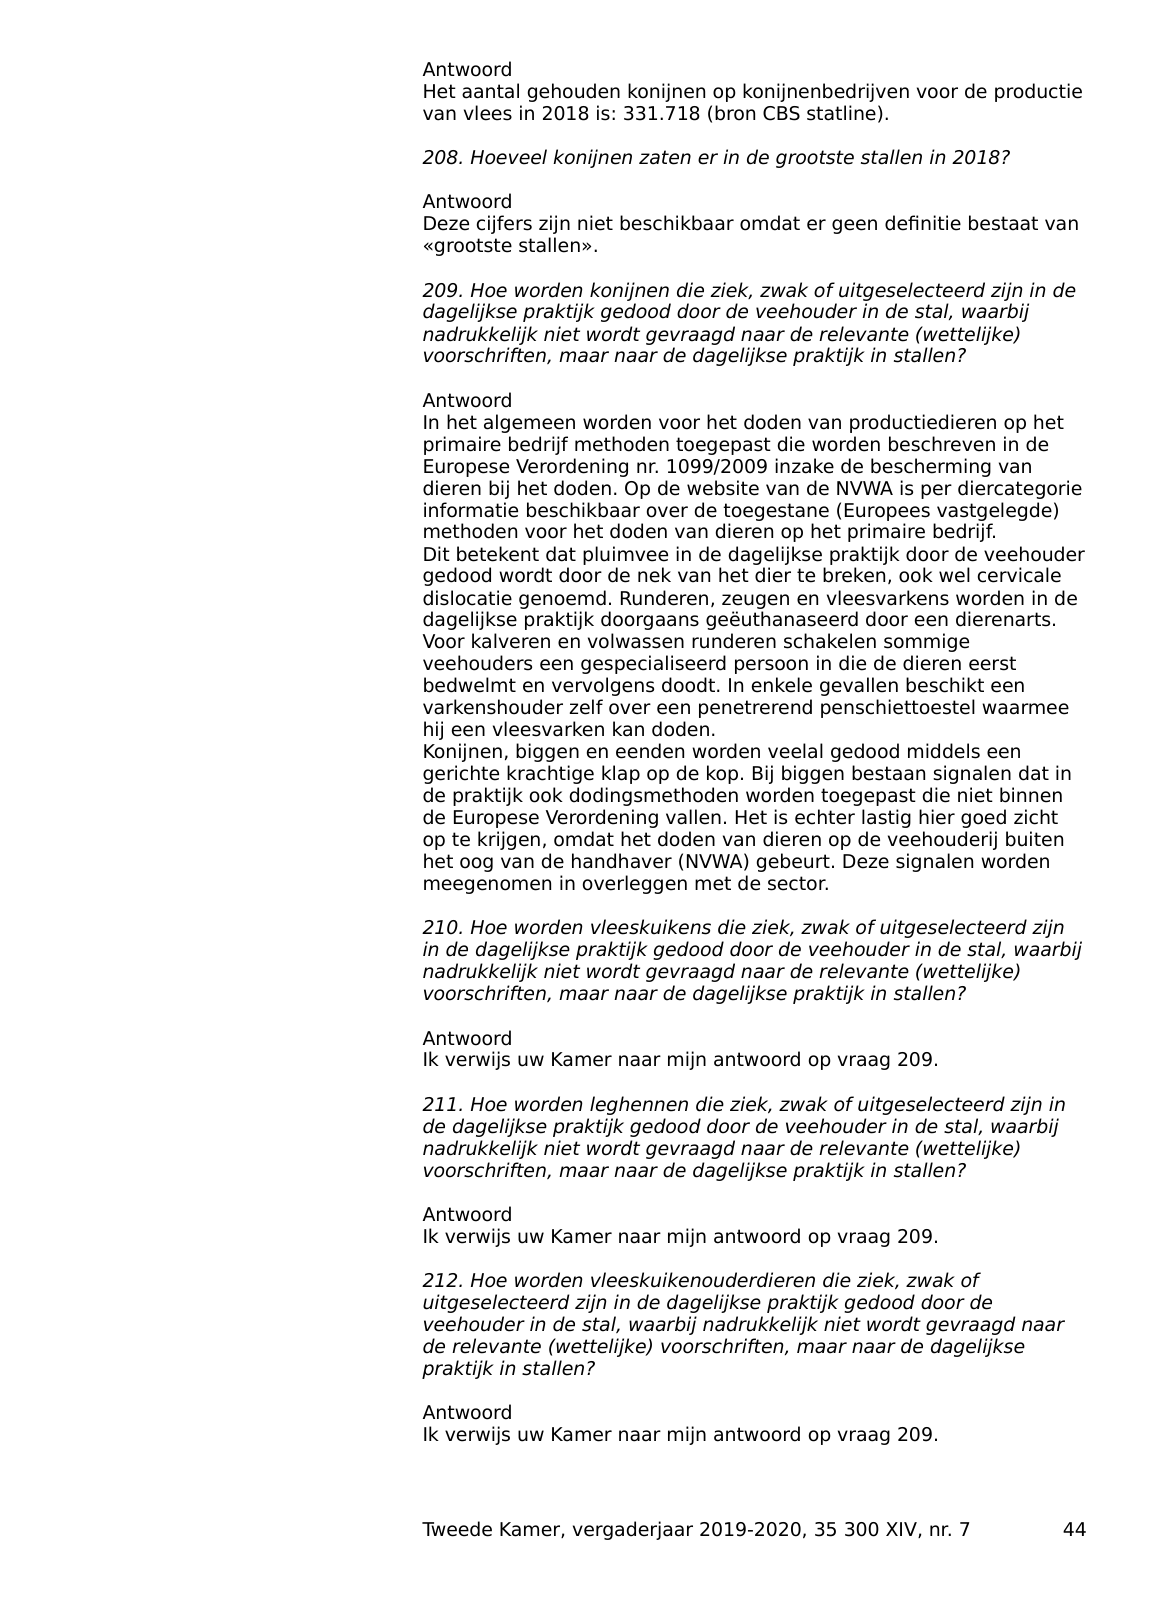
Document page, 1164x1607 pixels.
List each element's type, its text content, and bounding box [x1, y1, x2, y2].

text Konijnen, biggen en eenden worden veelal gedood middels een gerichte krachtige klap op de kop. Bij biggen bestaan signalen dat in de praktijk ook dodingsmethoden worden toegepast die niet binnen de Europese Verordening vallen. Het is echter lastig hier goed zicht op te krijgen, omdat het doden van dieren op de veehouderij buiten het oog van de handhaver (NVWA) gebeurt. Deze signalen worden meegenomen in overleggen met de sector. [422, 741, 1087, 895]
text In het algemeen worden voor het doden van productiedieren op het primaire bedrijf methoden toegepast die worden beschreven in de Europese Verordening nr. 1099/2009 inzake de bescherming van dieren bij het doden. Op de website van de NVWA is per diercategorie informatie beschikbaar over de toegestane (Europees vastgelegde) methoden voor het doden van dieren op het primaire bedrijf. [422, 412, 1087, 543]
text 211. Hoe worden leghennen die ziek, zwak of uitgeselecteerd zijn in de dagelijkse praktijk gedood door de veehouder in de stal, waarbij nadrukkelijk niet wordt gevraagd naar de relevante (wettelijke) voorschriften, maar naar de dagelijkse praktijk in stallen? [422, 1093, 1087, 1181]
text Antwoord [422, 191, 1087, 213]
text Ik verwijs uw Kamer naar mijn antwoord op vraag 209. [422, 1424, 1087, 1446]
text Deze cijfers zijn niet beschikbaar omdat er geen definitie bestaat van «grootste stallen». [422, 213, 1087, 257]
text Het aantal gehouden konijnen op konijnenbedrijven voor de productie van vlees in 2018 is: 331.718 (bron CBS statline). [422, 81, 1087, 125]
text Antwoord [422, 389, 1087, 412]
text 210. Hoe worden vleeskuikens die ziek, zwak of uitgeselecteerd zijn in de dagelijkse praktijk gedood door de veehouder in de stal, waarbij nadrukkelijk niet wordt gevraagd naar de relevante (wettelijke) voorschriften, maar naar de dagelijkse praktijk in stallen? [422, 917, 1087, 1005]
text Ik verwijs uw Kamer naar mijn antwoord op vraag 209. [422, 1226, 1087, 1248]
text 208. Hoeveel konijnen zaten er in de grootste stallen in 2018? [422, 147, 1087, 169]
text 209. Hoe worden konijnen die ziek, zwak of uitgeselecteerd zijn in de dagelijkse praktijk gedood door de veehouder in de stal, waarbij nadrukkelijk niet wordt gevraagd naar de relevante (wettelijke) voorschriften, maar naar de dagelijkse praktijk in stallen? [422, 279, 1087, 367]
text 212. Hoe worden vleeskuikenouderdieren die ziek, zwak of uitgeselecteerd zijn in de dagelijkse praktijk gedood door de veehouder in de stal, waarbij nadrukkelijk niet wordt gevraagd naar de relevante (wettelijke) voorschriften, maar naar de dagelijkse praktijk in stallen? [422, 1270, 1087, 1380]
text Antwoord [422, 1402, 1087, 1424]
text Ik verwijs uw Kamer naar mijn antwoord op vraag 209. [422, 1049, 1087, 1071]
text Antwoord [422, 59, 1087, 81]
text Dit betekent dat pluimvee in de dagelijkse praktijk door de veehouder gedood wordt door de nek van het dier te breken, ook wel cervicale dislocatie genoemd. Runderen, zeugen en vleesvarkens worden in de dagelijkse praktijk doorgaans geëuthanaseerd door een dierenarts. Voor kalveren en volwassen runderen schakelen sommige veehouders een gespecialiseerd persoon in die de dieren eerst bedwelmt en vervolgens doodt. In enkele gevallen beschikt een varkenshouder zelf over een penetrerend penschiettoestel waarmee hij een vleesvarken kan doden. [422, 543, 1087, 741]
text Antwoord [422, 1204, 1087, 1226]
text Antwoord [422, 1027, 1087, 1049]
